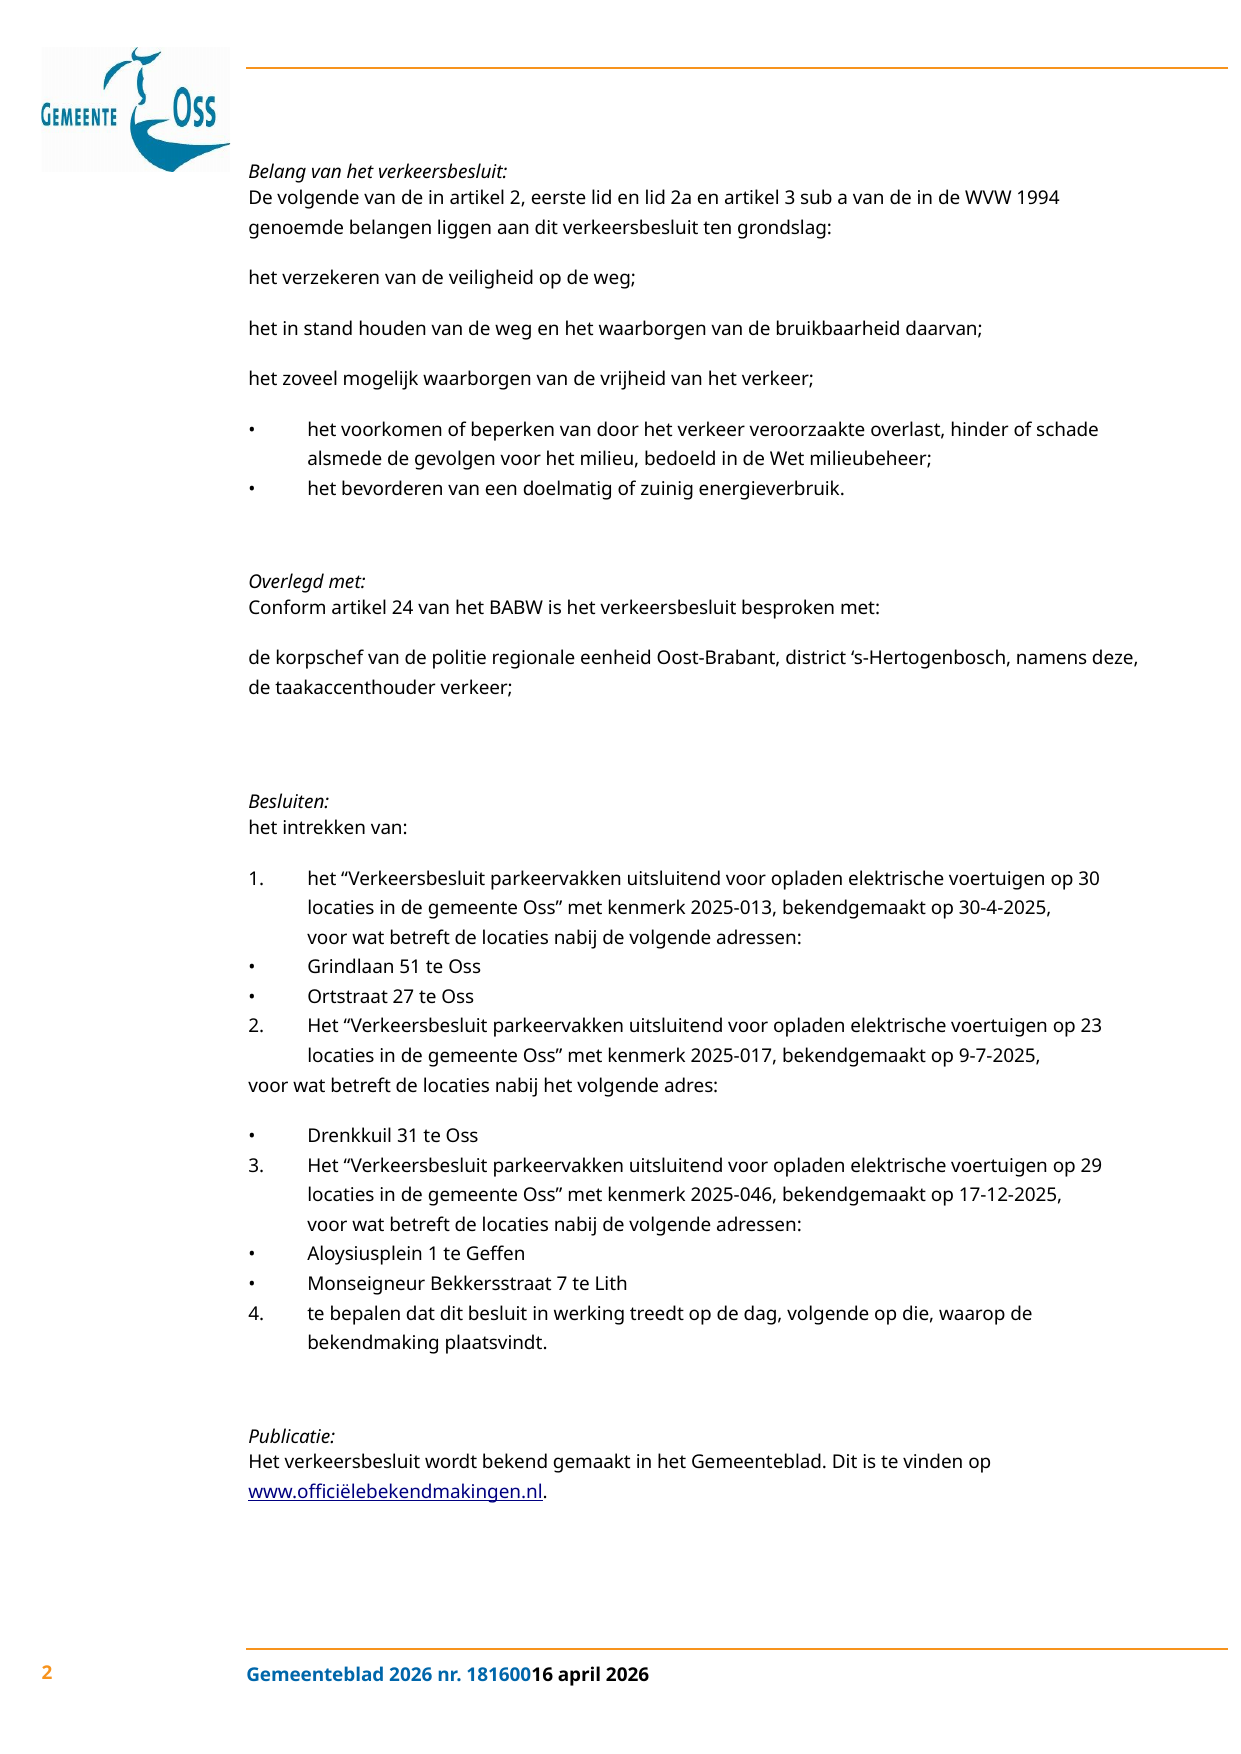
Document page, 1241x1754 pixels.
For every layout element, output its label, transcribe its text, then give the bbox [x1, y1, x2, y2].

text voor wat betreft de locaties nabij het volgende adres: [248, 1072, 1152, 1097]
list het “Verkeersbesluit parkeervakken uitsluitend voor opladen elektrische voertuigen op 30 locaties in de gemeente Oss” met kenmerk 2025-013, bekendgemaakt op 30-4-2025, [248, 865, 1152, 920]
list Het “Verkeersbesluit parkeervakken uitsluitend voor opladen elektrische voertuigen op 23 locaties in de gemeente Oss” met kenmerk 2025-017, bekendgemaakt op 9-7-2025, [248, 1013, 1152, 1068]
list voor wat betreft de locaties nabij de volgende adressen: [248, 924, 1152, 949]
list Drenkkuil 31 te Oss [248, 1122, 1152, 1148]
text het intrekken van: [248, 814, 1152, 840]
list voor wat betreft de locaties nabij de volgende adressen: [248, 1211, 1152, 1237]
text het zoveel mogelijk waarborgen van de vrijheid van het verkeer; [248, 365, 1152, 391]
list het bevorderen van een doelmatig of zuinig energieverbruik. [248, 475, 1152, 501]
text Overlegd met: [248, 568, 1152, 594]
list Monseigneur Bekkersstraat 7 te Lith [248, 1270, 1152, 1296]
text Het verkeersbesluit wordt bekend gemaakt in het Gemeenteblad. Dit is te vinden op www.officiëlebekendmakingen.nl. [248, 1448, 1152, 1504]
text Conform artikel 24 van het BABW is het verkeersbesluit besproken met: [248, 594, 1152, 620]
list Het “Verkeersbesluit parkeervakken uitsluitend voor opladen elektrische voertuigen op 29 locaties in de gemeente Oss” met kenmerk 2025-046, bekendgemaakt op 17-12-2025, [248, 1152, 1152, 1207]
text het verzekeren van de veiligheid op de weg; [248, 264, 1152, 290]
text de korpschef van de politie regionale eenheid Oost-Brabant, district ‘s-Hertogenbosch, namens deze, de taakaccenthouder verkeer; [248, 644, 1152, 700]
list Grindlaan 51 te Oss [248, 953, 1152, 979]
text het in stand houden van de weg en het waarborgen van de bruikbaarheid daarvan; [248, 315, 1152, 341]
text Belang van het verkeersbesluit: [248, 159, 1152, 184]
text Publicatie: [248, 1423, 1152, 1448]
list Aloysiusplein 1 te Geffen [248, 1241, 1152, 1266]
text Besluiten: [248, 788, 1152, 814]
list Ortstraat 27 te Oss [248, 983, 1152, 1009]
text De volgende van de in artikel 2, eerste lid en lid 2a en artikel 3 sub a van de in de WVW 1994 genoemde belangen liggen aan dit verkeersbesluit ten grondslag: [248, 184, 1152, 240]
list te bepalen dat dit besluit in werking treedt op de dag, volgende op die, waarop de bekendmaking plaatsvindt. [248, 1300, 1152, 1355]
picture [41, 47, 231, 172]
list het voorkomen of beperken van door het verkeer veroorzaakte overlast, hinder of schade alsmede de gevolgen voor het milieu, bedoeld in de Wet milieubeheer; [248, 416, 1152, 471]
